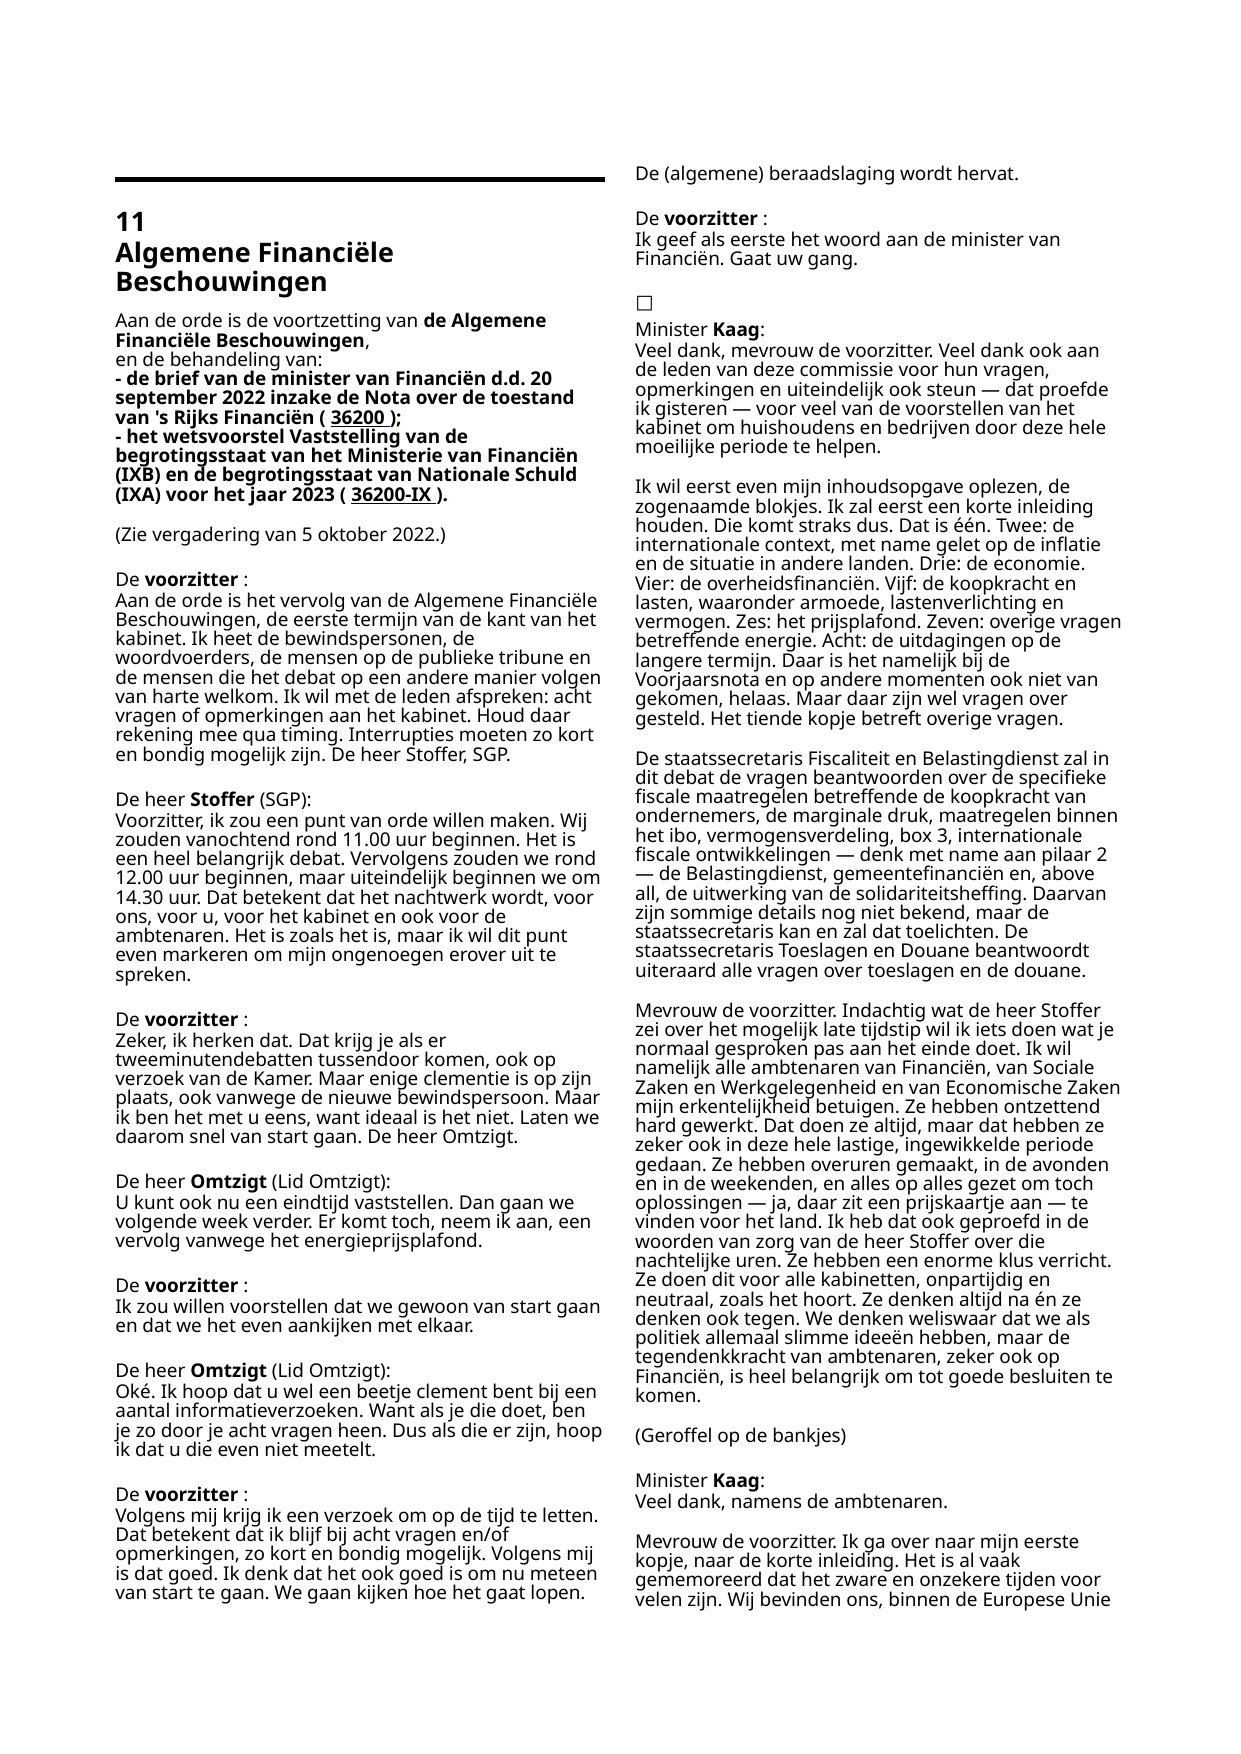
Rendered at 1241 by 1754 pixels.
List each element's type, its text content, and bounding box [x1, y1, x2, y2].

text Mevrouw de voorzitter. Ik ga over naar mijn eerste kopje, naar de korte inleiding. Het is al vaak gememoreerd dat het zware en onzekere tijden voor velen zijn. Wij bevinden ons, binnen de Europese Unie [635, 1533, 1125, 1610]
text Voorzitter, ik zou een punt van orde willen maken. Wij zouden vanochtend rond 11.00 uur beginnen. Het is een heel belangrijk debat. Vervolgens zouden we rond 12.00 uur beginnen, maar uiteindelijk beginnen we om 14.30 uur. Dat betekent dat het nachtwerk wordt, voor ons, voor u, voor het kabinet en ook voor de ambtenaren. Het is zoals het is, maar ik wil dit punt even markeren om mijn ongenoegen erover uit te spreken. [115, 812, 605, 985]
text en de behandeling van: [115, 351, 605, 370]
text Aan de orde is de voortzetting van de Algemene Financiële Beschouwingen, [115, 312, 605, 351]
text Ik zou willen voorstellen dat we gewoon van start gaan en dat we het even aankijken met elkaar. [115, 1298, 605, 1337]
text Algemene Financiële Beschouwingen [115, 239, 605, 312]
text De heer Stoffer (SGP): [115, 786, 605, 812]
text De heer Omtzigt (Lid Omtzigt): [115, 1357, 605, 1383]
text (Geroffel op de bankjes) [635, 1427, 1125, 1446]
text Ik wil eerst even mijn inhoudsopgave oplezen, de zogenaamde blokjes. Ik zal eerst een korte inleiding houden. Die komt straks dus. Dat is één. Twee: de internationale context, met name gelet op de inflatie en de situatie in andere landen. Drie: de economie. Vier: de overheidsfinanciën. Vijf: de koopkracht en lasten, waaronder armoede, lastenverlichting en vermogen. Zes: het prijsplafond. Zeven: overige vragen betreffende energie. Acht: de uitdagingen op de langere termijn. Daar is het namelijk bij de Voorjaarsnota en op andere momenten ook niet van gekomen, helaas. Maar daar zijn wel vragen over gesteld. Het tiende kopje betreft overige vragen. [635, 478, 1125, 729]
text Zeker, ik herken dat. Dat krijg je als er tweeminutendebatten tussendoor komen, ook op verzoek van de Kamer. Maar enige clementie is op zijn plaats, ook vanwege de nieuwe bewindspersoon. Maar ik ben het met u eens, want ideaal is het niet. Laten we daarom snel van start gaan. De heer Omtzigt. [115, 1032, 605, 1147]
text Volgens mij krijg ik een verzoek om op de tijd te letten. Dat betekent dat ik blijf bij acht vragen en/of opmerkingen, zo kort en bondig mogelijk. Volgens mij is dat goed. Ik denk dat het ook goed is om nu meteen van start te gaan. We gaan kijken hoe het gaat lopen. [115, 1507, 605, 1603]
text U kunt ook nu een eindtijd vaststellen. Dan gaan we volgende week verder. Er komt toch, neem ik aan, een vervolg vanwege het energieprijsplafond. [115, 1194, 605, 1252]
text 11 [115, 203, 605, 239]
text Veel dank, mevrouw de voorzitter. Veel dank ook aan de leden van deze commissie voor hun vragen, opmerkingen en uiteindelijk ook steun — dat proefde ik gisteren — voor veel van de voorstellen van het kabinet om huishoudens en bedrijven door deze hele moeilijke periode te helpen. [635, 342, 1125, 458]
text Mevrouw de voorzitter. Indachtig wat de heer Stoffer zei over het mogelijk late tijdstip wil ik iets doen wat je normaal gesproken pas aan het einde doet. Ik wil namelijk alle ambtenaren van Financiën, van Sociale Zaken en Werkgelegenheid en van Economische Zaken mijn erkentelijkheid betuigen. Ze hebben ontzettend hard gewerkt. Dat doen ze altijd, maar dat hebben ze zeker ook in deze hele lastige, ingewikkelde periode gedaan. Ze hebben overuren gemaakt, in de avonden en in de weekenden, en alles op alles gezet om toch oplossingen — ja, daar zit een prijskaartje aan — te vinden voor het land. Ik heb dat ook geproefd in de woorden van zorg van de heer Stoffer over die nachtelijke uren. Ze hebben een enorme klus verricht. Ze doen dit voor alle kabinetten, onpartijdig en neutraal, zoals het hoort. Ze denken altijd na én ze denken ook tegen. We denken weliswaar dat we als politiek allemaal slimme ideeën hebben, maar de tegendenkkracht van ambtenaren, zeker ook op Financiën, is heel belangrijk om tot goede besluiten te komen. [635, 1002, 1125, 1406]
text De staatssecretaris Fiscaliteit en Belastingdienst zal in dit debat de vragen beantwoorden over de specifieke fiscale maatregelen betreffende de koopkracht van ondernemers, de marginale druk, maatregelen binnen het ibo, vermogensverdeling, box 3, internationale fiscale ontwikkelingen — denk met name aan pilaar 2 — de Belastingdienst, gemeentefinanciën en, above all, de uitwerking van de solidariteitsheffing. Daarvan zijn sommige details nog niet bekend, maar de staatssecretaris kan en zal dat toelichten. De staatssecretaris Toeslagen en Douane beantwoordt uiteraard alle vragen over toeslagen en de douane. [635, 749, 1125, 981]
text De heer Omtzigt (Lid Omtzigt): [115, 1168, 605, 1194]
text ⬜ [635, 291, 1125, 316]
text De voorzitter : [115, 566, 605, 592]
text (Zie vergadering van 5 oktober 2022.) [115, 526, 605, 545]
text - de brief van de minister van Financiën d.d. 20 september 2022 inzake de Nota over de toestand van 's Rijks Financiën ( 36200 ); [115, 370, 605, 428]
text Minister Kaag: [635, 1467, 1125, 1493]
text De voorzitter : [115, 1006, 605, 1032]
text Ik geef als eerste het woord aan de minister van Financiën. Gaat uw gang. [635, 231, 1125, 270]
text De (algemene) beraadslaging wordt hervat. [635, 165, 1125, 184]
text Oké. Ik hoop dat u wel een beetje clement bent bij een aantal informatieverzoeken. Want als je die doet, ben je zo door je acht vragen heen. Dus als die er zijn, hoop ik dat u die even niet meetelt. [115, 1383, 605, 1460]
text Veel dank, namens de ambtenaren. [635, 1493, 1125, 1512]
text De voorzitter : [115, 1272, 605, 1298]
text De voorzitter : [635, 205, 1125, 231]
text De voorzitter : [115, 1481, 605, 1507]
text Minister Kaag: [635, 316, 1125, 342]
text Aan de orde is het vervolg van de Algemene Financiële Beschouwingen, de eerste termijn van de kant van het kabinet. Ik heet de bewindspersonen, de woordvoerders, de mensen op de publieke tribune en de mensen die het debat op een andere manier volgen van harte welkom. Ik wil met de leden afspreken: acht vragen of opmerkingen aan het kabinet. Houd daar rekening mee qua timing. Interrupties moeten zo kort en bondig mogelijk zijn. De heer Stoffer, SGP. [115, 592, 605, 765]
text - het wetsvoorstel Vaststelling van de begrotingsstaat van het Ministerie van Financiën (IXB) en de begrotingsstaat van Nationale Schuld (IXA) voor het jaar 2023 ( 36200-IX ). [115, 428, 605, 505]
